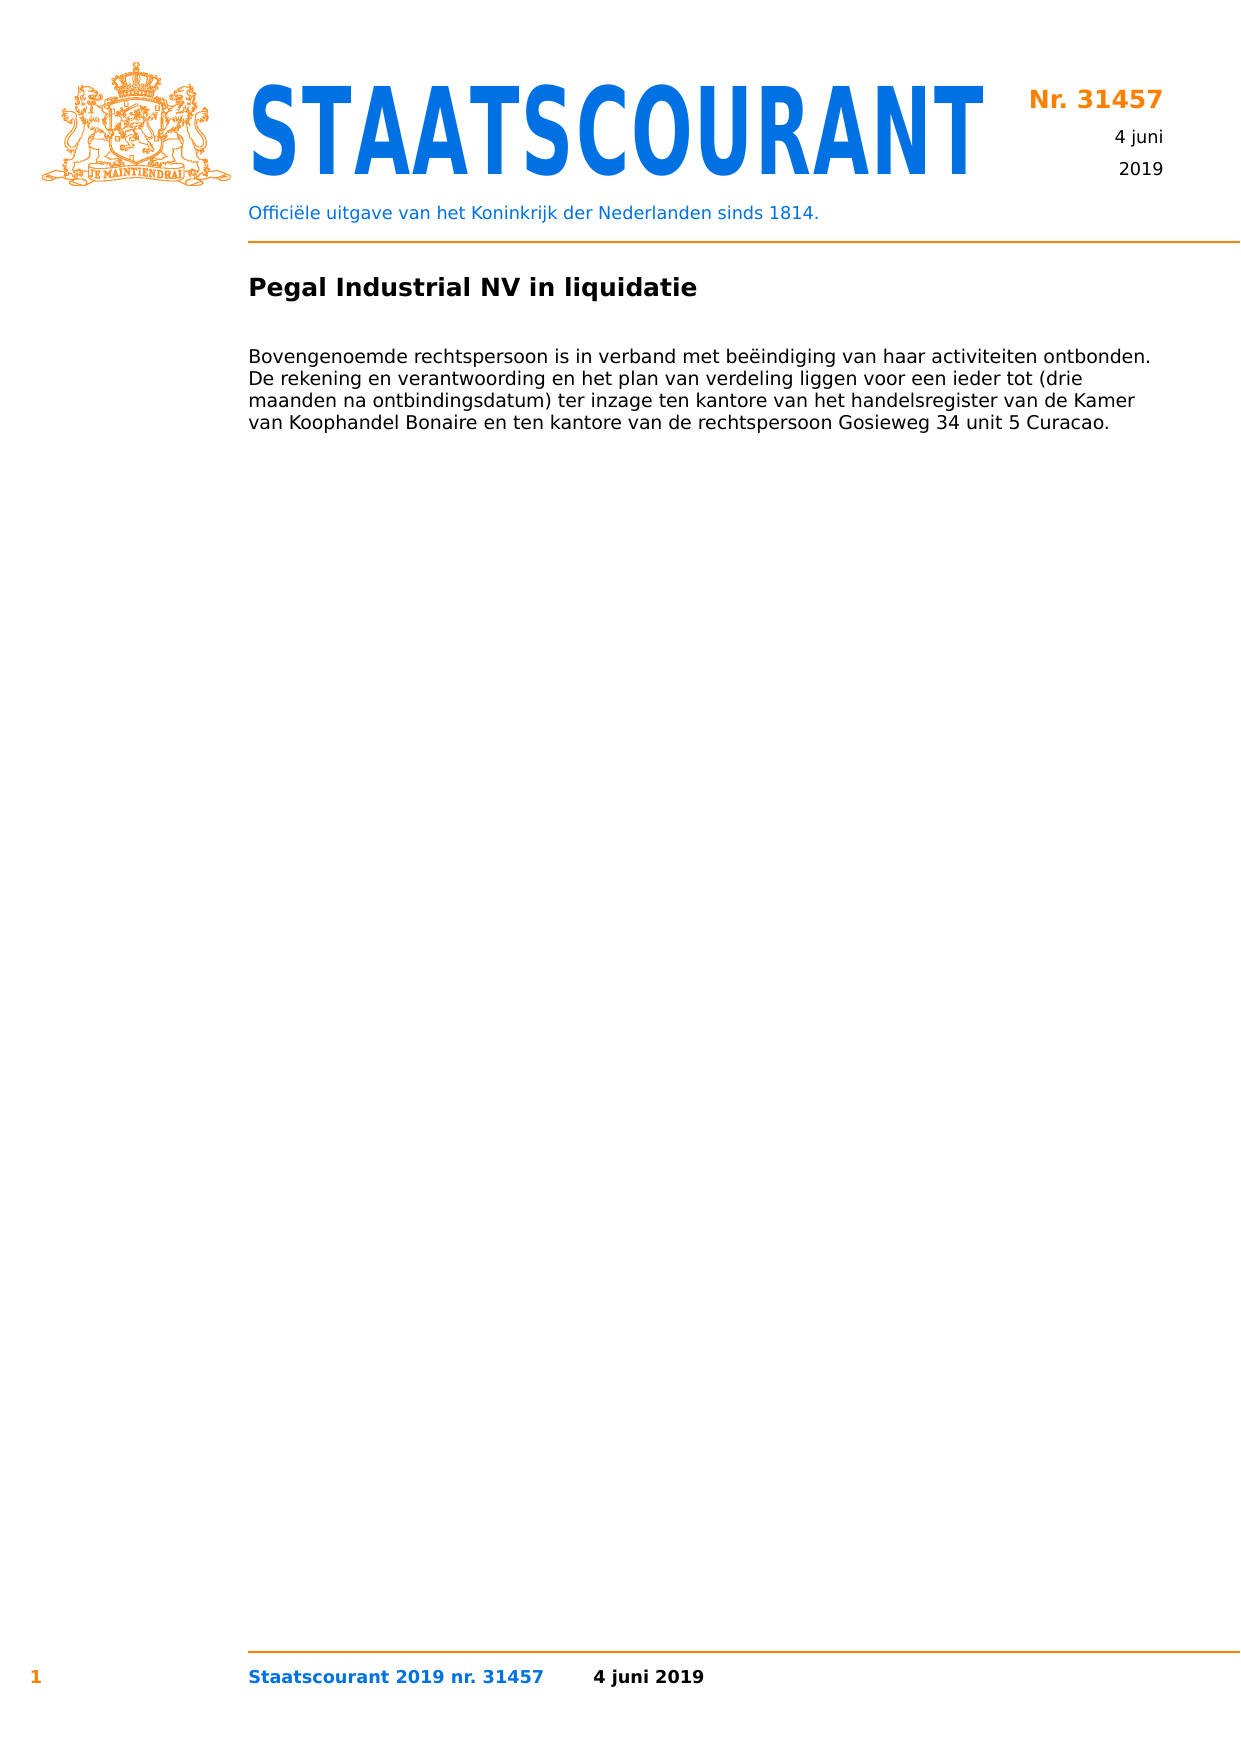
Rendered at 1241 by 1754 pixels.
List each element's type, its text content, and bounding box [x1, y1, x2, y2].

table_header Nr. 31457 [998, 62, 1240, 121]
table_cell Officiële uitgave van het Koninkrijk der Nederlanden sinds 1814. [248, 203, 1240, 241]
table_cell 2019 [998, 153, 1240, 203]
picture [41, 62, 231, 186]
text Bovengenoemde rechtspersoon is in verband met beëindiging van haar activiteiten ontbonden. De rekening en verantwoording en het plan van verdeling liggen voor een ieder tot (drie maanden na ontbindingsdatum) ter inzage ten kantore van het handelsregister van de Kamer van Koophandel Bonaire en ten kantore van de rechtspersoon Gosieweg 34 unit 5 Curacao. [248, 346, 1163, 434]
table_header [25, 62, 248, 241]
table_header STAATSCOURANT [248, 62, 998, 203]
subtitle Pegal Industrial NV in liquidatie [248, 273, 1163, 302]
table_cell 4 juni [998, 121, 1240, 153]
